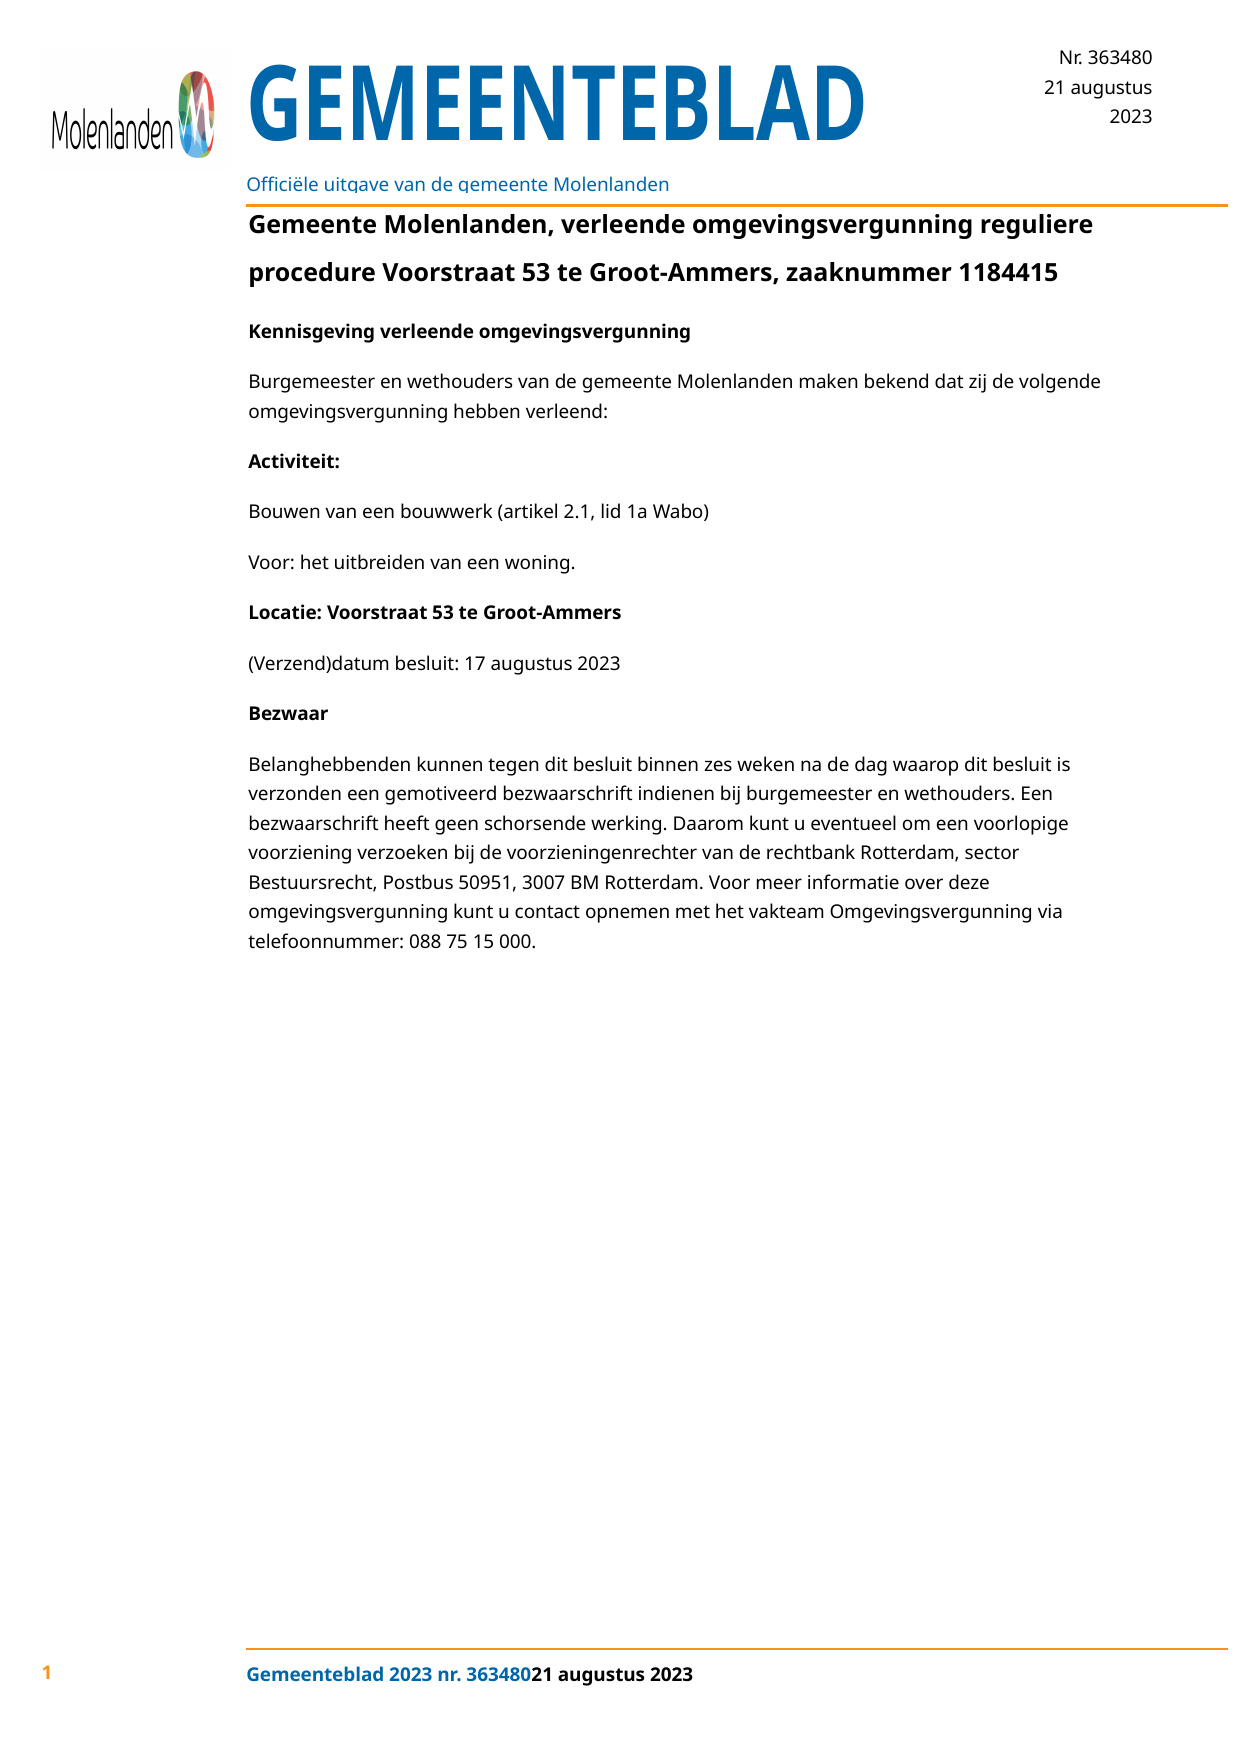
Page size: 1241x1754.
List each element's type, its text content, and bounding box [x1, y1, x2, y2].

text Bezwaar [248, 700, 1152, 726]
text Activiteit: [248, 448, 1152, 474]
text Locatie: Voorstraat 53 te Groot-Ammers [248, 599, 1152, 625]
text Voor: het uitbreiden van een woning. [248, 549, 1152, 575]
text Belanghebbenden kunnen tegen dit besluit binnen zes weken na de dag waarop dit besluit is verzonden een gemotiveerd bezwaarschrift indienen bij burgemeester en wethouders. Een bezwaarschrift heeft geen schorsende werking. Daarom kunt u eventueel om een voorlopige voorziening verzoeken bij de voorzieningenrechter van de rechtbank Rotterdam, sector Bestuursrecht, Postbus 50951, 3007 BM Rotterdam. Voor meer informatie over deze omgevingsvergunning kunt u contact opnemen met het vakteam Omgevingsvergunning via telefoonnummer: 088 75 15 000. [248, 751, 1152, 954]
picture [41, 47, 231, 172]
text (Verzend)datum besluit: 17 augustus 2023 [248, 650, 1152, 676]
text Gemeente Molenlanden, verleende omgevingsvergunning reguliere procedure Voorstraat 53 te Groot-Ammers, zaaknummer 1184415 [248, 207, 1152, 288]
text Bouwen van een bouwwerk (artikel 2.1, lid 1a Wabo) [248, 499, 1152, 524]
text Kennisgeving verleende omgevingsvergunning [248, 318, 1152, 344]
text Burgemeester en wethouders van de gemeente Molenlanden maken bekend dat zij de volgende omgevingsvergunning hebben verleend: [248, 368, 1152, 424]
